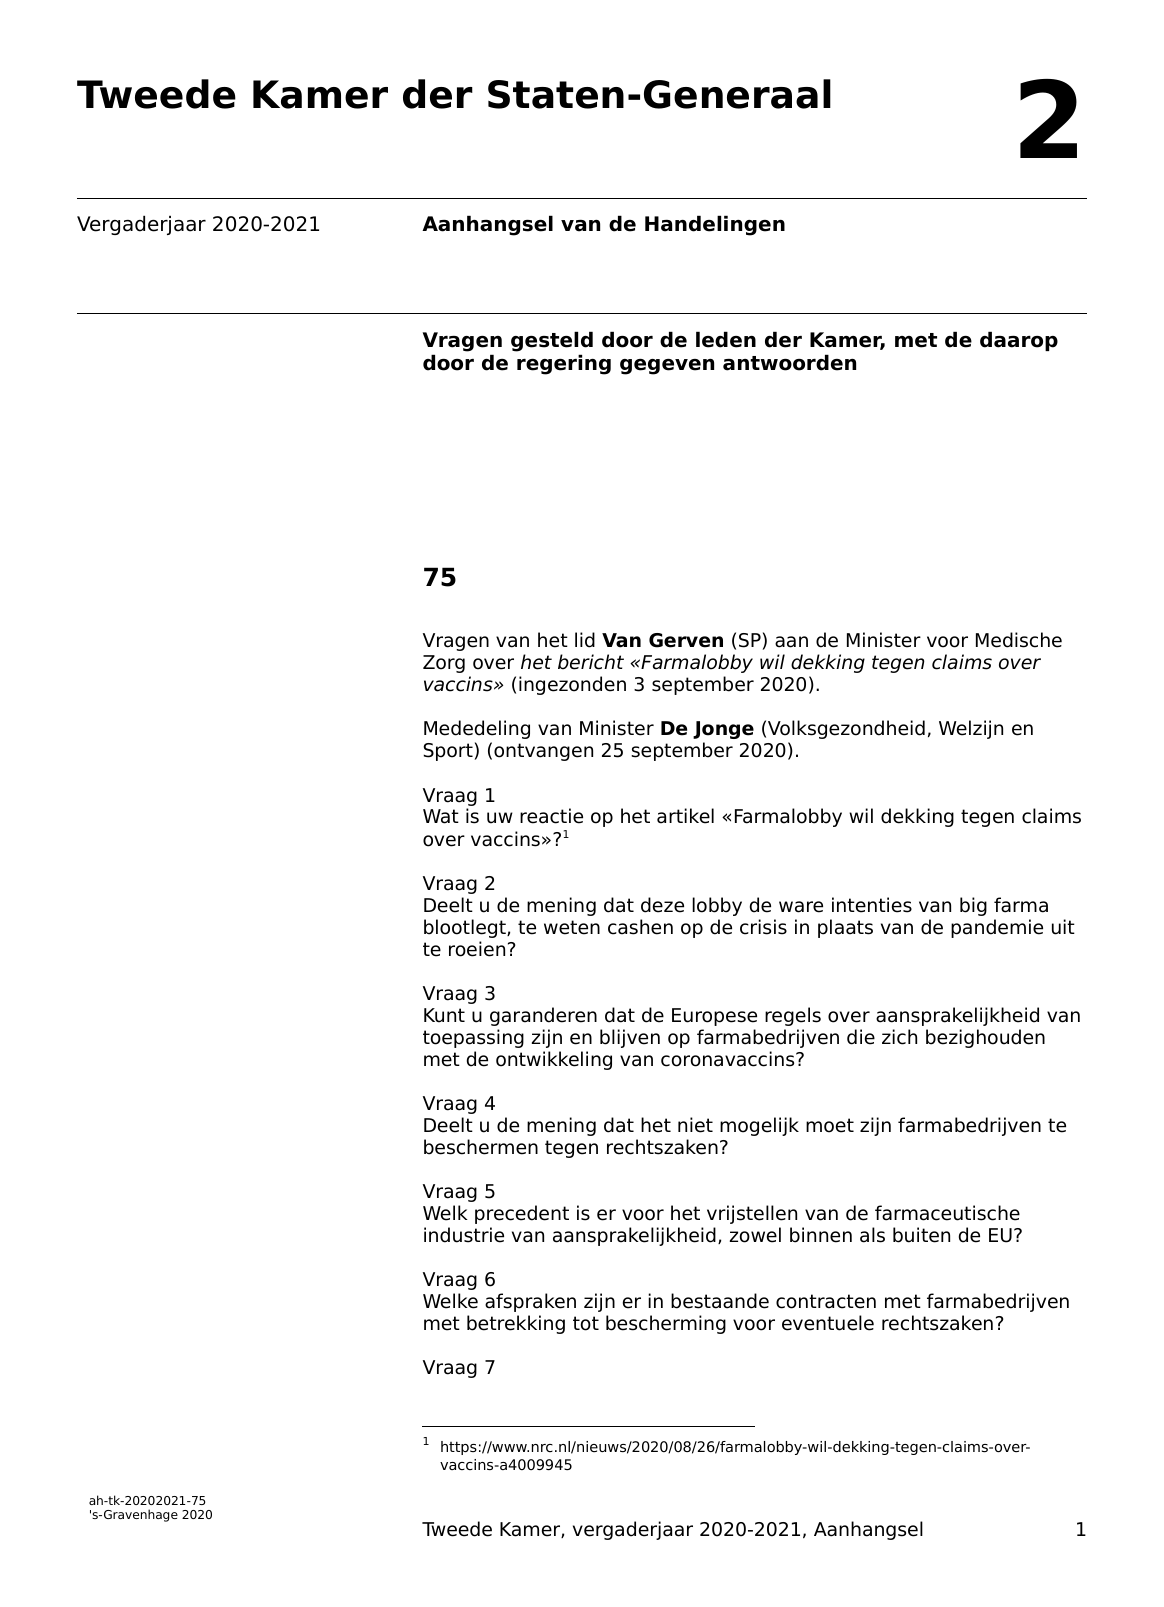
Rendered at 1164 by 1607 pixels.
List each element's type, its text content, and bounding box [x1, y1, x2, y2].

text Mededeling van Minister De Jonge (Volksgezondheid, Welzijn en Sport) (ontvangen 25 september 2020). [422, 718, 1087, 762]
text Vraag 5 [422, 1181, 1087, 1203]
text Wat is uw reactie op het artikel «Farmalobby wil dekking tegen claims over vaccins»? [422, 806, 1087, 850]
text Vraag 1 [422, 784, 1087, 806]
text Vraag 6 [422, 1269, 1087, 1291]
text Vraag 4 [422, 1093, 1087, 1115]
text Kunt u garanderen dat de Europese regels over aansprakelijkheid van toepassing zijn en blijven op farmabedrijven die zich bezighouden met de ontwikkeling van coronavaccins? [422, 1005, 1087, 1071]
text Vragen van het lid Van Gerven (SP) aan de Minister voor Medische Zorg over het bericht «Farmalobby wil dekking tegen claims over vaccins» (ingezonden 3 september 2020). [422, 630, 1087, 696]
table_header 2 [886, 59, 1087, 198]
table_cell Vergaderjaar 2020-2021 [77, 199, 422, 313]
text https://www.nrc.nl/nieuws/2020/08/26/farmalobby-wil-dekking-tegen-claims-over-vaccins-a4009945 [422, 1435, 1087, 1474]
text Vraag 3 [422, 983, 1087, 1005]
text Deelt u de mening dat het niet mogelijk moet zijn farmabedrijven te beschermen tegen rechtszaken? [422, 1115, 1087, 1159]
text Deelt u de mening dat deze lobby de ware intenties van big farma blootlegt, te weten cashen op de crisis in plaats van de pandemie uit te roeien? [422, 894, 1087, 961]
text 's-Gravenhage 2020 [88, 1508, 323, 1522]
text 75 [422, 563, 1087, 592]
table_cell Vragen gesteld door de leden der Kamer, met de daarop door de regering gegeven antwoorden [422, 314, 1087, 375]
table_cell [77, 314, 422, 375]
text ah-tk-20202021-75 [88, 1494, 323, 1508]
text Welk precedent is er voor het vrijstellen van de farmaceutische industrie van aansprakelijkheid, zowel binnen als buiten de EU? [422, 1203, 1087, 1247]
table_cell Aanhangsel van de Handelingen [422, 199, 1087, 313]
text Vraag 7 [422, 1357, 1087, 1379]
text Welke afspraken zijn er in bestaande contracten met farmabedrijven met betrekking tot bescherming voor eventuele rechtszaken? [422, 1291, 1087, 1335]
text Vraag 2 [422, 873, 1087, 894]
table_header Tweede Kamer der Staten-Generaal [77, 59, 886, 198]
